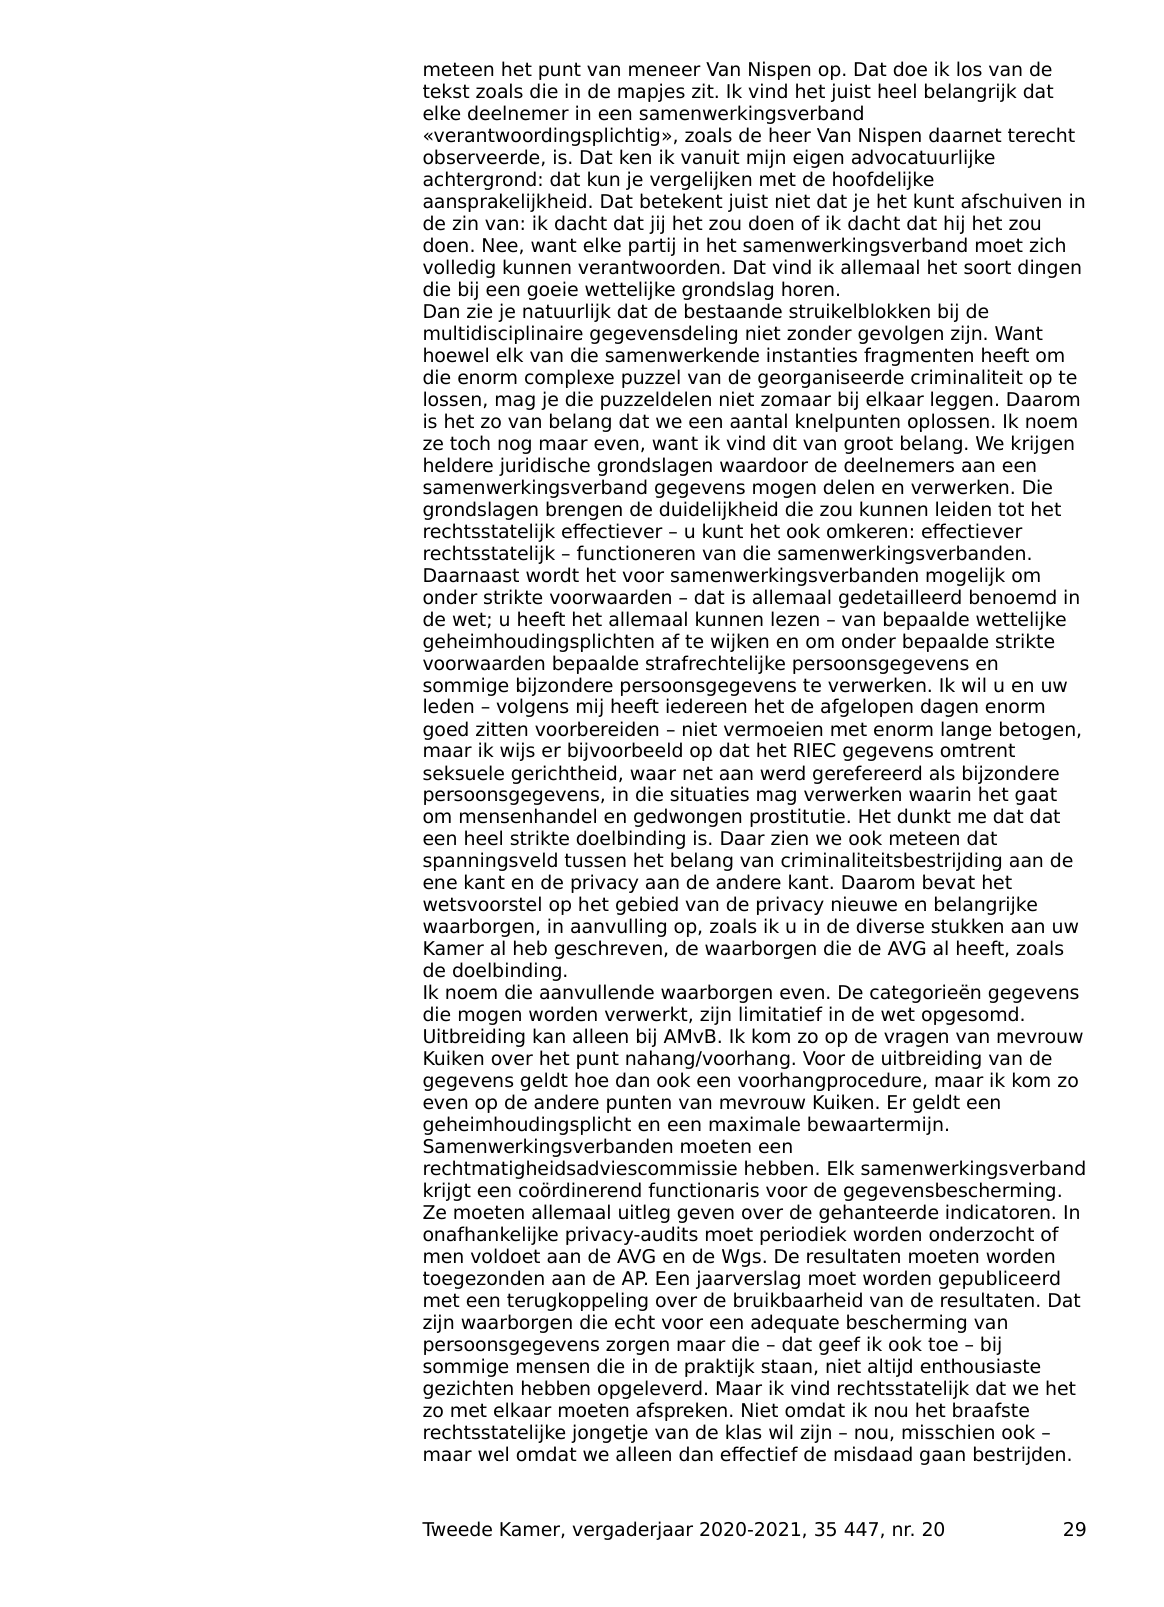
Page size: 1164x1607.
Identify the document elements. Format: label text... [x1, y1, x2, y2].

text Ik noem die aanvullende waarborgen even. De categorieën gegevens die mogen worden verwerkt, zijn limitatief in de wet opgesomd. Uitbreiding kan alleen bij AMvB. Ik kom zo op de vragen van mevrouw Kuiken over het punt nahang/voorhang. Voor de uitbreiding van de gegevens geldt hoe dan ook een voorhangprocedure, maar ik kom zo even op de andere punten van mevrouw Kuiken. Er geldt een geheimhoudingsplicht en een maximale bewaartermijn. Samenwerkingsverbanden moeten een rechtmatigheidsadviescommissie hebben. Elk samenwerkingsverband krijgt een coördinerend functionaris voor de gegevensbescherming. Ze moeten allemaal uitleg geven over de gehanteerde indicatoren. In onafhankelijke privacy-audits moet periodiek worden onderzocht of men voldoet aan de AVG en de Wgs. De resultaten moeten worden toegezonden aan de AP. Een jaarverslag moet worden gepubliceerd met een terugkoppeling over de bruikbaarheid van de resultaten. Dat zijn waarborgen die echt voor een adequate bescherming van persoonsgegevens zorgen maar die – dat geef ik ook toe – bij sommige mensen die in de praktijk staan, niet altijd enthousiaste gezichten hebben opgeleverd. Maar ik vind rechtsstatelijk dat we het zo met elkaar moeten afspreken. Niet omdat ik nou het braafste rechtsstatelijke jongetje van de klas wil zijn – nou, misschien ook – maar wel omdat we alleen dan effectief de misdaad gaan bestrijden. [422, 982, 1087, 1466]
text Dan zie je natuurlijk dat de bestaande struikelblokken bij de multidisciplinaire gegevensdeling niet zonder gevolgen zijn. Want hoewel elk van die samenwerkende instanties fragmenten heeft om die enorm complexe puzzel van de georganiseerde criminaliteit op te lossen, mag je die puzzeldelen niet zomaar bij elkaar leggen. Daarom is het zo van belang dat we een aantal knelpunten oplossen. Ik noem ze toch nog maar even, want ik vind dit van groot belang. We krijgen heldere juridische grondslagen waardoor de deelnemers aan een samenwerkingsverband gegevens mogen delen en verwerken. Die grondslagen brengen de duidelijkheid die zou kunnen leiden tot het rechtsstatelijk effectiever – u kunt het ook omkeren: effectiever rechtsstatelijk – functioneren van die samenwerkingsverbanden. Daarnaast wordt het voor samenwerkingsverbanden mogelijk om onder strikte voorwaarden – dat is allemaal gedetailleerd benoemd in de wet; u heeft het allemaal kunnen lezen – van bepaalde wettelijke geheimhoudingsplichten af te wijken en om onder bepaalde strikte voorwaarden bepaalde strafrechtelijke persoonsgegevens en sommige bijzondere persoonsgegevens te verwerken. Ik wil u en uw leden – volgens mij heeft iedereen het de afgelopen dagen enorm goed zitten voorbereiden – niet vermoeien met enorm lange betogen, maar ik wijs er bijvoorbeeld op dat het RIEC gegevens omtrent seksuele gerichtheid, waar net aan werd gerefereerd als bijzondere persoonsgegevens, in die situaties mag verwerken waarin het gaat om mensenhandel en gedwongen prostitutie. Het dunkt me dat dat een heel strikte doelbinding is. Daar zien we ook meteen dat spanningsveld tussen het belang van criminaliteitsbestrijding aan de ene kant en de privacy aan de andere kant. Daarom bevat het wetsvoorstel op het gebied van de privacy nieuwe en belangrijke waarborgen, in aanvulling op, zoals ik u in de diverse stukken aan uw Kamer al heb geschreven, de waarborgen die de AVG al heeft, zoals de doelbinding. [422, 301, 1087, 982]
text meteen het punt van meneer Van Nispen op. Dat doe ik los van de tekst zoals die in de mapjes zit. Ik vind het juist heel belangrijk dat elke deelnemer in een samenwerkingsverband «verantwoordingsplichtig», zoals de heer Van Nispen daarnet terecht observeerde, is. Dat ken ik vanuit mijn eigen advocatuurlijke achtergrond: dat kun je vergelijken met de hoofdelijke aansprakelijkheid. Dat betekent juist niet dat je het kunt afschuiven in de zin van: ik dacht dat jij het zou doen of ik dacht dat hij het zou doen. Nee, want elke partij in het samenwerkingsverband moet zich volledig kunnen verantwoorden. Dat vind ik allemaal het soort dingen die bij een goeie wettelijke grondslag horen. [422, 59, 1087, 301]
